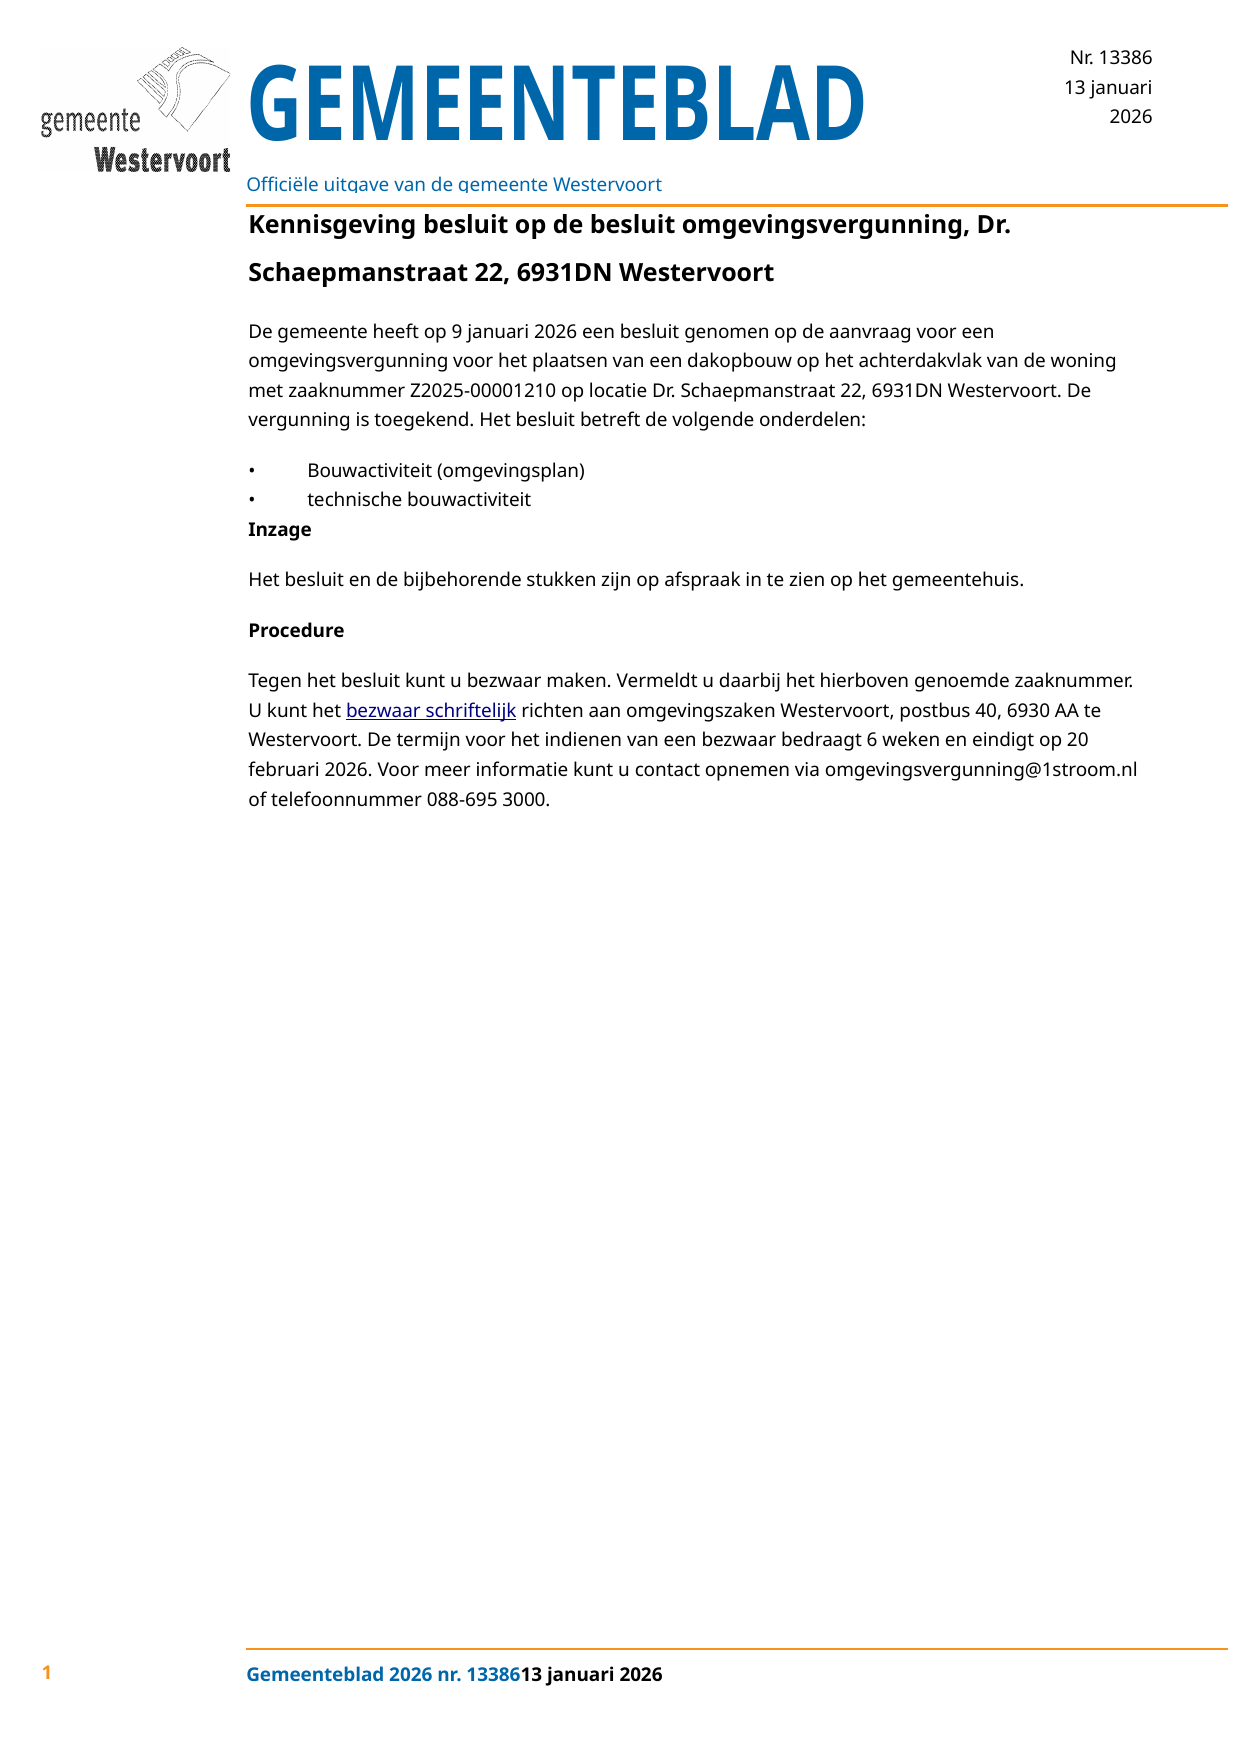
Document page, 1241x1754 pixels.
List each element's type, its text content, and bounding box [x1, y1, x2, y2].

list Bouwactiviteit (omgevingsplan) [248, 457, 1152, 483]
list technische bouwactiviteit [248, 487, 1152, 512]
text Het besluit en de bijbehorende stukken zijn op afspraak in te zien op het gemeentehuis. [248, 567, 1152, 592]
text Inzage [248, 516, 1152, 542]
picture [41, 47, 231, 172]
text De gemeente heeft op 9 januari 2026 een besluit genomen op de aanvraag voor een omgevingsvergunning voor het plaatsen van een dakopbouw op het achterdakvlak van de woning met zaaknummer Z2025-00001210 op locatie Dr. Schaepmanstraat 22, 6931DN Westervoort. De vergunning is toegekend. Het besluit betreft de volgende onderdelen: [248, 318, 1152, 432]
text Kennisgeving besluit op de besluit omgevingsvergunning, Dr. Schaepmanstraat 22, 6931DN Westervoort [248, 207, 1152, 288]
text Tegen het besluit kunt u bezwaar maken. Vermeldt u daarbij het hierboven genoemde zaaknummer. U kunt het bezwaar schriftelijk richten aan omgevingszaken Westervoort, postbus 40, 6930 AA te Westervoort. De termijn voor het indienen van een bezwaar bedraagt 6 weken en eindigt op 20 februari 2026. Voor meer informatie kunt u contact opnemen via omgevingsvergunning@1stroom.nl of telefoonnummer 088-695 3000. [248, 667, 1152, 812]
text Procedure [248, 617, 1152, 643]
